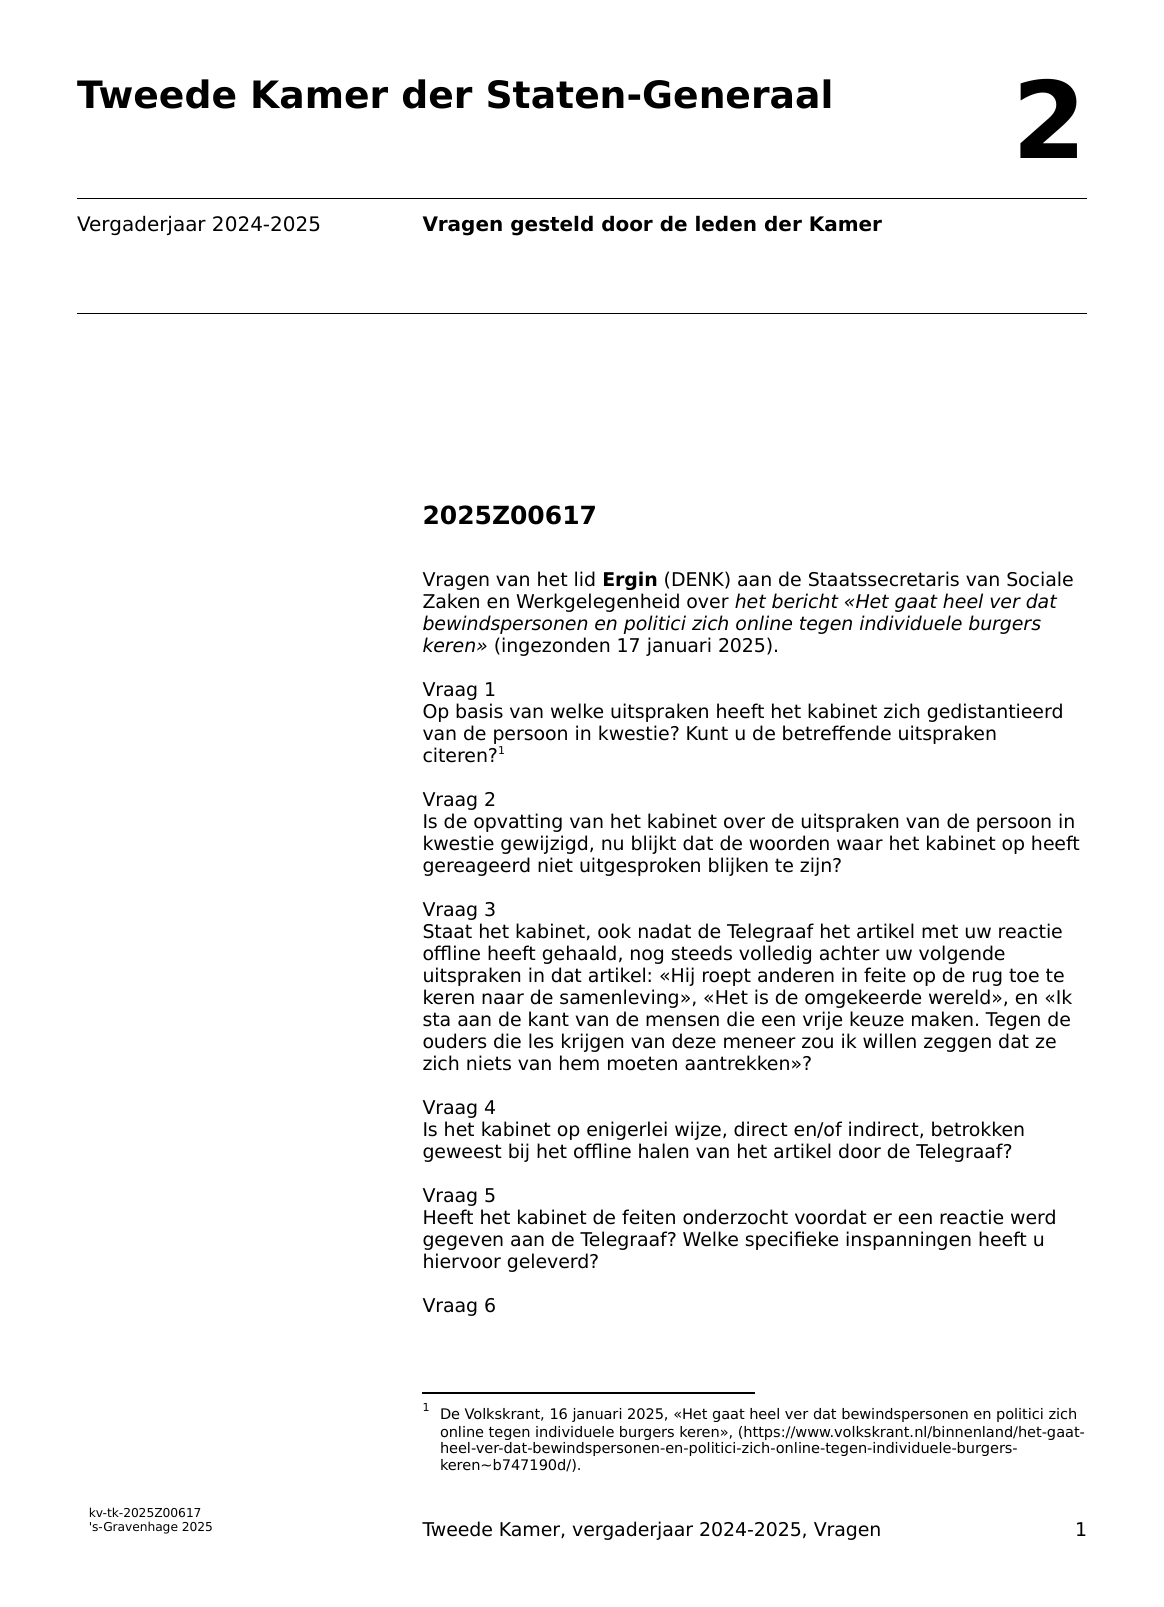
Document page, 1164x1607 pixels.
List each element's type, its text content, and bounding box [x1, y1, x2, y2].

text 's-Gravenhage 2025 [88, 1520, 323, 1534]
text kv-tk-2025Z00617 [88, 1506, 323, 1520]
table_header Tweede Kamer der Staten-Generaal [77, 59, 886, 198]
text Staat het kabinet, ook nadat de Telegraaf het artikel met uw reactie offline heeft gehaald, nog steeds volledig achter uw volgende uitspraken in dat artikel: «Hij roept anderen in feite op de rug toe te keren naar de samenleving», «Het is de omgekeerde wereld», en «Ik sta aan de kant van de mensen die een vrije keuze maken. Tegen de ouders die les krijgen van deze meneer zou ik willen zeggen dat ze zich niets van hem moeten aantrekken»? [422, 921, 1087, 1075]
text Op basis van welke uitspraken heeft het kabinet zich gedistantieerd van de persoon in kwestie? Kunt u de betreffende uitspraken citeren? [422, 701, 1087, 767]
text Vragen van het lid Ergin (DENK) aan de Staatssecretaris van Sociale Zaken en Werkgelegenheid over het bericht «Het gaat heel ver dat bewindspersonen en politici zich online tegen individuele burgers keren» (ingezonden 17 januari 2025). [422, 569, 1087, 657]
text Vraag 1 [422, 679, 1087, 701]
table_cell Vergaderjaar 2024-2025 [77, 199, 422, 313]
table_header 2 [886, 59, 1087, 198]
text Vraag 2 [422, 789, 1087, 811]
text Vraag 4 [422, 1097, 1087, 1119]
text Vraag 6 [422, 1295, 1087, 1317]
text De Volkskrant, 16 januari 2025, «Het gaat heel ver dat bewindspersonen en politici zich online tegen individuele burgers keren», (https://www.volkskrant.nl/binnenland/het-gaat-heel-ver-dat-bewindspersonen-en-politici-zich-online-tegen-individuele-burgers-keren~b747190d/). [422, 1402, 1087, 1474]
text Vraag 5 [422, 1185, 1087, 1207]
table_cell Vragen gesteld door de leden der Kamer [422, 199, 1087, 313]
text Is het kabinet op enigerlei wijze, direct en/of indirect, betrokken geweest bij het offline halen van het artikel door de Telegraaf? [422, 1119, 1087, 1163]
text Is de opvatting van het kabinet over de uitspraken van de persoon in kwestie gewijzigd, nu blijkt dat de woorden waar het kabinet op heeft gereageerd niet uitgesproken blijken te zijn? [422, 811, 1087, 877]
text Heeft het kabinet de feiten onderzocht voordat er een reactie werd gegeven aan de Telegraaf? Welke specifieke inspanningen heeft u hiervoor geleverd? [422, 1207, 1087, 1273]
text 2025Z00617 [422, 501, 1087, 531]
text Vraag 3 [422, 899, 1087, 921]
